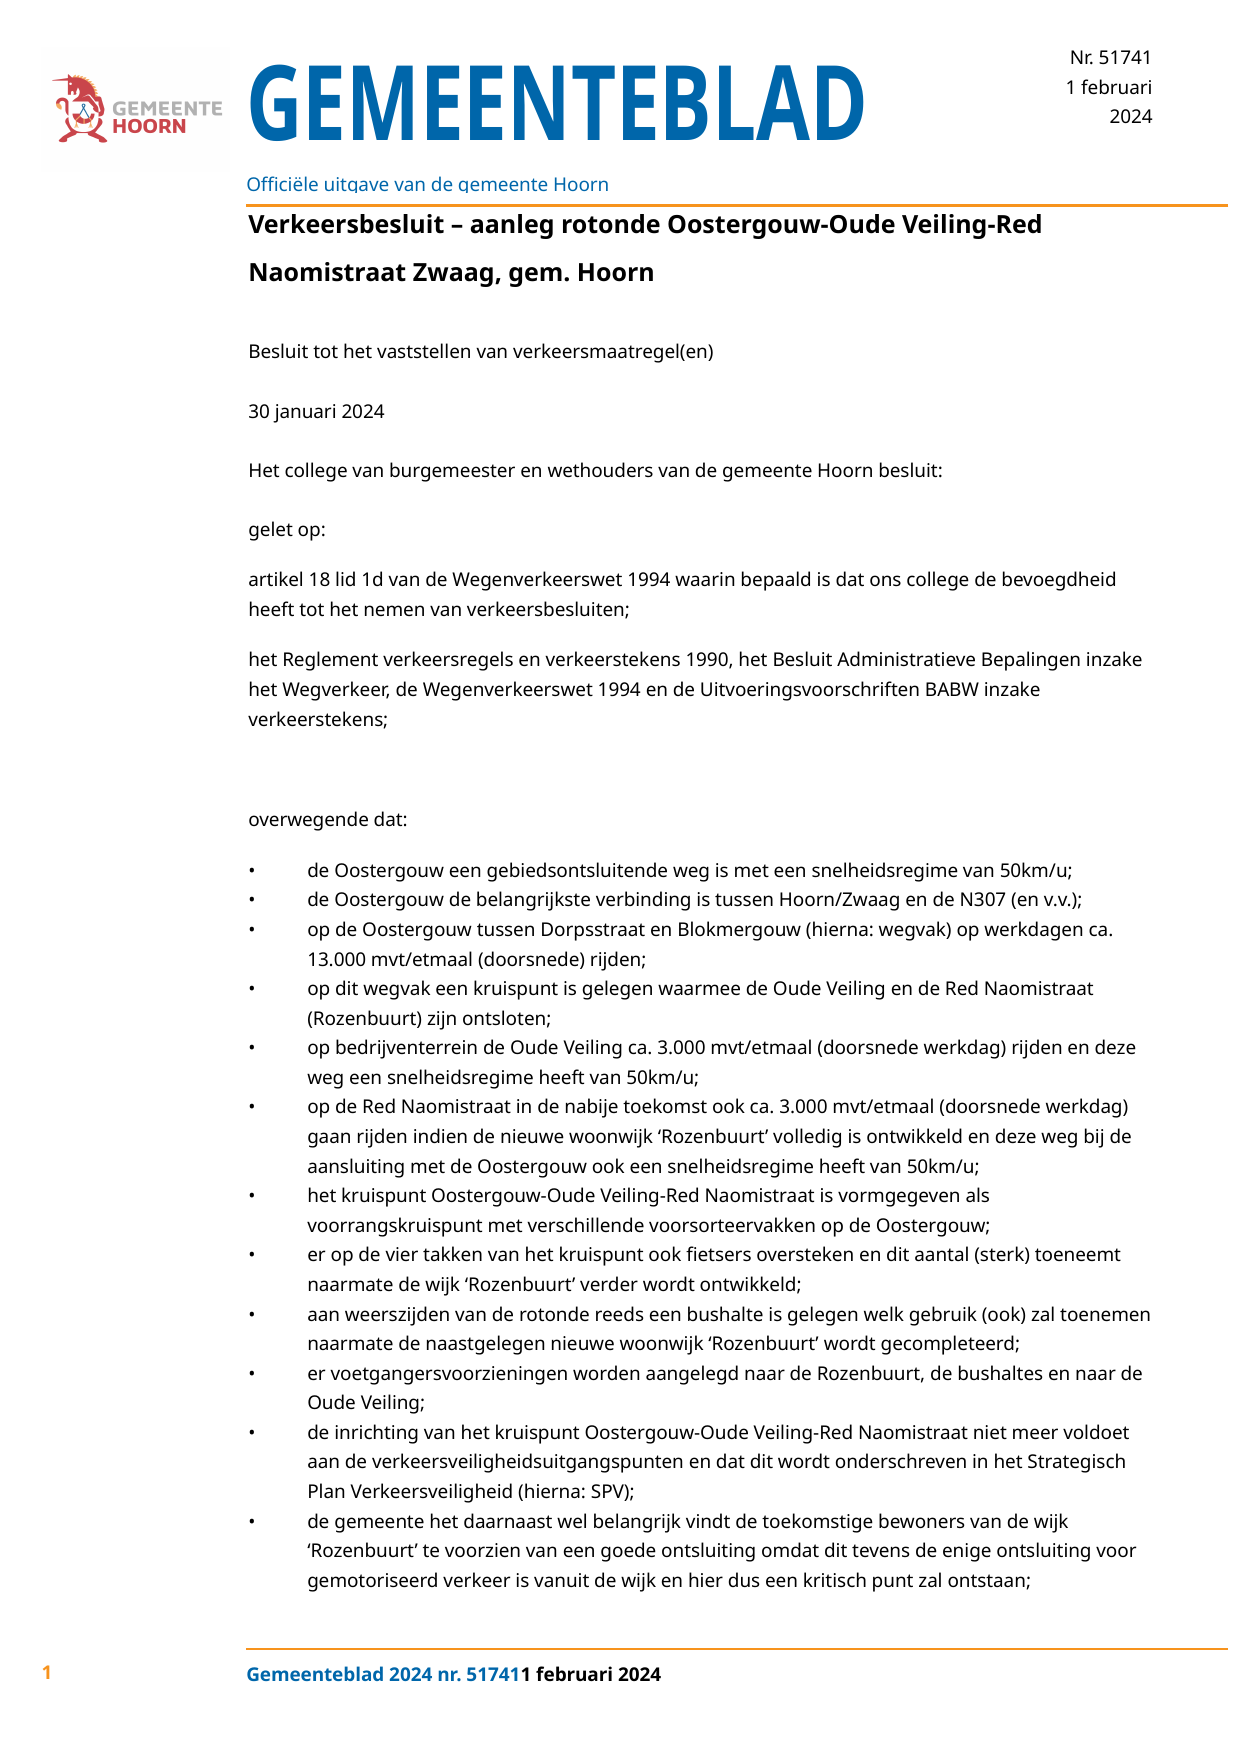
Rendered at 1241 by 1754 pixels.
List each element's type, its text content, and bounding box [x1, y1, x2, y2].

list op dit wegvak een kruispunt is gelegen waarmee de Oude Veiling en de Red Naomistraat (Rozenbuurt) zijn ontsloten; [248, 975, 1152, 1031]
text Het college van burgemeester en wethouders van de gemeente Hoorn besluit: [248, 457, 1152, 483]
text Besluit tot het vaststellen van verkeersmaatregel(en) [248, 339, 1152, 364]
text Verkeersbesluit – aanleg rotonde Oostergouw-Oude Veiling-Red Naomistraat Zwaag, gem. Hoorn [248, 207, 1152, 288]
list de Oostergouw de belangrijkste verbinding is tussen Hoorn/Zwaag en de N307 (en v.v.); [248, 887, 1152, 912]
list er op de vier takken van het kruispunt ook fietsers oversteken en dit aantal (sterk) toeneemt naarmate de wijk ‘Rozenbuurt’ verder wordt ontwikkeld; [248, 1242, 1152, 1297]
text overwegende dat: [248, 807, 1152, 832]
list de inrichting van het kruispunt Oostergouw-Oude Veiling-Red Naomistraat niet meer voldoet aan de verkeersveiligheidsuitgangspunten en dat dit wordt onderschreven in het Strategisch Plan Verkeersveiligheid (hierna: SPV); [248, 1419, 1152, 1504]
list de gemeente het daarnaast wel belangrijk vindt de toekomstige bewoners van de wijk ‘Rozenbuurt’ te voorzien van een goede ontsluiting omdat dit tevens de enige ontsluiting voor gemotoriseerd verkeer is vanuit de wijk en hier dus een kritisch punt zal ontstaan; [248, 1508, 1152, 1593]
text artikel 18 lid 1d van de Wegenverkeerswet 1994 waarin bepaald is dat ons college de bevoegdheid heeft tot het nemen van verkeersbesluiten; [248, 567, 1152, 622]
text gelet op: [248, 516, 1152, 542]
list op de Oostergouw tussen Dorpsstraat en Blokmergouw (hierna: wegvak) op werkdagen ca. 13.000 mvt/etmaal (doorsnede) rijden; [248, 916, 1152, 971]
picture [41, 47, 231, 172]
list de Oostergouw een gebiedsontsluitende weg is met een snelheidsregime van 50km/u; [248, 857, 1152, 883]
list op bedrijventerrein de Oude Veiling ca. 3.000 mvt/etmaal (doorsnede werkdag) rijden en deze weg een snelheidsregime heeft van 50km/u; [248, 1034, 1152, 1090]
list aan weerszijden van de rotonde reeds een bushalte is gelegen welk gebruik (ook) zal toenemen naarmate de naastgelegen nieuwe woonwijk ‘Rozenbuurt’ wordt gecompleteerd; [248, 1301, 1152, 1356]
text 30 januari 2024 [248, 398, 1152, 423]
list het kruispunt Oostergouw-Oude Veiling-Red Naomistraat is vormgegeven als voorrangskruispunt met verschillende voorsorteervakken op de Oostergouw; [248, 1182, 1152, 1238]
text het Reglement verkeersregels en verkeerstekens 1990, het Besluit Administratieve Bepalingen inzake het Wegverkeer, de Wegenverkeerswet 1994 en de Uitvoeringsvoorschriften BABW inzake verkeerstekens; [248, 647, 1152, 731]
list op de Red Naomistraat in de nabije toekomst ook ca. 3.000 mvt/etmaal (doorsnede werkdag) gaan rijden indien de nieuwe woonwijk ‘Rozenbuurt’ volledig is ontwikkeld en deze weg bij de aansluiting met de Oostergouw ook een snelheidsregime heeft van 50km/u; [248, 1094, 1152, 1178]
list er voetgangersvoorzieningen worden aangelegd naar de Rozenbuurt, de bushaltes en naar de Oude Veiling; [248, 1360, 1152, 1415]
